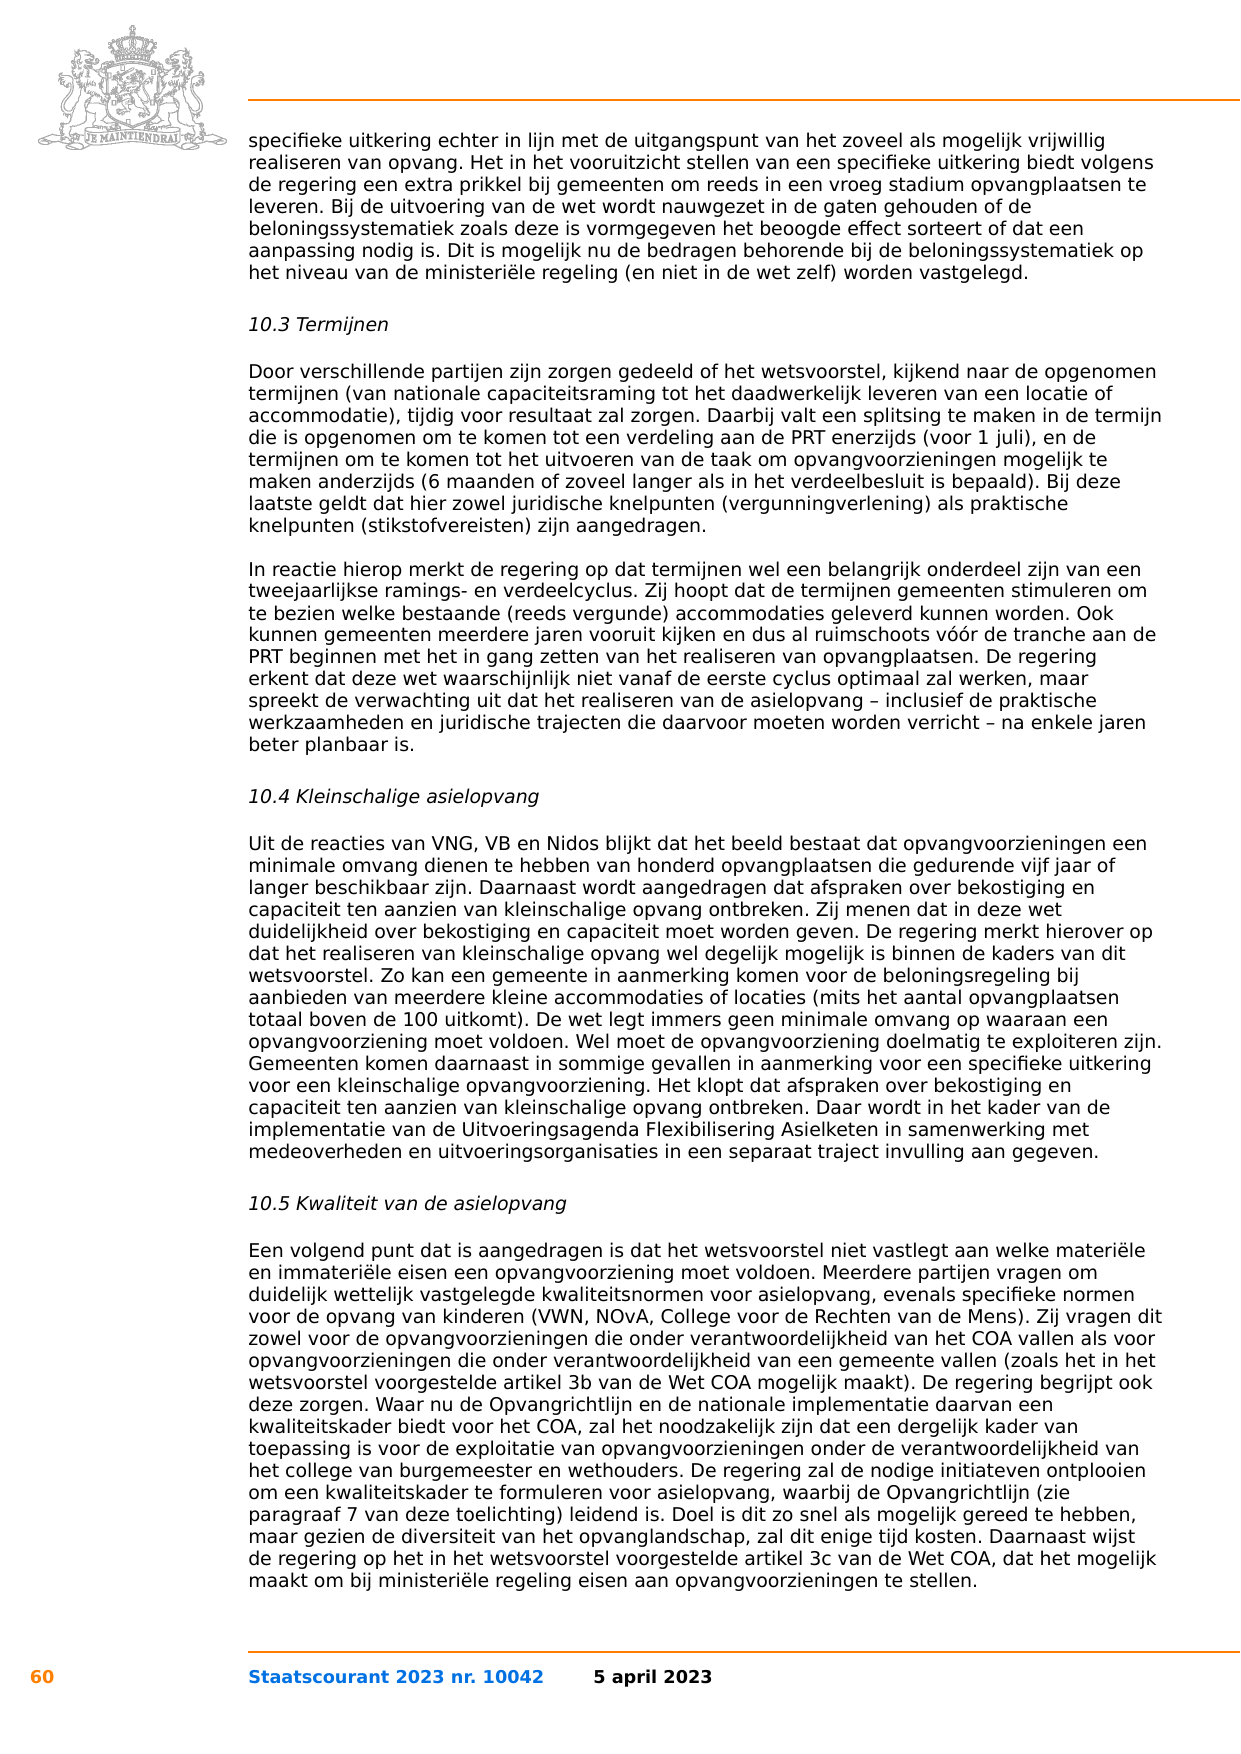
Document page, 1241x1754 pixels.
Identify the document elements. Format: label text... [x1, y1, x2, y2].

text Uit de reacties van VNG, VB en Nidos blijkt dat het beeld bestaat dat opvangvoorzieningen een minimale omvang dienen te hebben van honderd opvangplaatsen die gedurende vijf jaar of langer beschikbaar zijn. Daarnaast wordt aangedragen dat afspraken over bekostiging en capaciteit ten aanzien van kleinschalige opvang ontbreken. Zij menen dat in deze wet duidelijkheid over bekostiging en capaciteit moet worden geven. De regering merkt hierover op dat het realiseren van kleinschalige opvang wel degelijk mogelijk is binnen de kaders van dit wetsvoorstel. Zo kan een gemeente in aanmerking komen voor de beloningsregeling bij aanbieden van meerdere kleine accommodaties of locaties (mits het aantal opvangplaatsen totaal boven de 100 uitkomt). De wet legt immers geen minimale omvang op waaraan een opvangvoorziening moet voldoen. Wel moet de opvangvoorziening doelmatig te exploiteren zijn. Gemeenten komen daarnaast in sommige gevallen in aanmerking voor een specifieke uitkering voor een kleinschalige opvangvoorziening. Het klopt dat afspraken over bekostiging en capaciteit ten aanzien van kleinschalige opvang ontbreken. Daar wordt in het kader van de implementatie van de Uitvoeringsagenda Flexibilisering Asielketen in samenwerking met medeoverheden en uitvoeringsorganisaties in een separaat traject invulling aan gegeven. [248, 833, 1163, 1163]
subtitle 10.4 Kleinschalige asielopvang [248, 786, 1163, 808]
text Een volgend punt dat is aangedragen is dat het wetsvoorstel niet vastlegt aan welke materiële en immateriële eisen een opvangvoorziening moet voldoen. Meerdere partijen vragen om duidelijk wettelijk vastgelegde kwaliteitsnormen voor asielopvang, evenals specifieke normen voor de opvang van kinderen (VWN, NOvA, College voor de Rechten van de Mens). Zij vragen dit zowel voor de opvangvoorzieningen die onder verantwoordelijkheid van het COA vallen als voor opvangvoorzieningen die onder verantwoordelijkheid van een gemeente vallen (zoals het in het wetsvoorstel voorgestelde artikel 3b van de Wet COA mogelijk maakt). De regering begrijpt ook deze zorgen. Waar nu de Opvangrichtlijn en de nationale implementatie daarvan een kwaliteitskader biedt voor het COA, zal het noodzakelijk zijn dat een dergelijk kader van toepassing is voor de exploitatie van opvangvoorzieningen onder de verantwoordelijkheid van het college van burgemeester en wethouders. De regering zal de nodige initiateven ontplooien om een kwaliteitskader te formuleren voor asielopvang, waarbij de Opvangrichtlijn (zie paragraaf 7 van deze toelichting) leidend is. Doel is dit zo snel als mogelijk gereed te hebben, maar gezien de diversiteit van het opvanglandschap, zal dit enige tijd kosten. Daarnaast wijst de regering op het in het wetsvoorstel voorgestelde artikel 3c van de Wet COA, dat het mogelijk maakt om bij ministeriële regeling eisen aan opvangvoorzieningen te stellen. [248, 1240, 1163, 1592]
picture [38, 25, 227, 150]
text specifieke uitkering echter in lijn met de uitgangspunt van het zoveel als mogelijk vrijwillig realiseren van opvang. Het in het vooruitzicht stellen van een specifieke uitkering biedt volgens de regering een extra prikkel bij gemeenten om reeds in een vroeg stadium opvangplaatsen te leveren. Bij de uitvoering van de wet wordt nauwgezet in de gaten gehouden of de beloningssystematiek zoals deze is vormgegeven het beoogde effect sorteert of dat een aanpassing nodig is. Dit is mogelijk nu de bedragen behorende bij de beloningssystematiek op het niveau van de ministeriële regeling (en niet in de wet zelf) worden vastgelegd. [248, 130, 1163, 284]
subtitle 10.5 Kwaliteit van de asielopvang [248, 1193, 1163, 1215]
text Door verschillende partijen zijn zorgen gedeeld of het wetsvoorstel, kijkend naar de opgenomen termijnen (van nationale capaciteitsraming tot het daadwerkelijk leveren van een locatie of accommodatie), tijdig voor resultaat zal zorgen. Daarbij valt een splitsing te maken in de termijn die is opgenomen om te komen tot een verdeling aan de PRT enerzijds (voor 1 juli), en de termijnen om te komen tot het uitvoeren van de taak om opvangvoorzieningen mogelijk te maken anderzijds (6 maanden of zoveel langer als in het verdeelbesluit is bepaald). Bij deze laatste geldt dat hier zowel juridische knelpunten (vergunningverlening) als praktische knelpunten (stikstofvereisten) zijn aangedragen. [248, 361, 1163, 537]
text In reactie hierop merkt de regering op dat termijnen wel een belangrijk onderdeel zijn van een tweejaarlijkse ramings- en verdeelcyclus. Zij hoopt dat de termijnen gemeenten stimuleren om te bezien welke bestaande (reeds vergunde) accommodaties geleverd kunnen worden. Ook kunnen gemeenten meerdere jaren vooruit kijken en dus al ruimschoots vóór de tranche aan de PRT beginnen met het in gang zetten van het realiseren van opvangplaatsen. De regering erkent dat deze wet waarschijnlijk niet vanaf de eerste cyclus optimaal zal werken, maar spreekt de verwachting uit dat het realiseren van de asielopvang – inclusief de praktische werkzaamheden en juridische trajecten die daarvoor moeten worden verricht – na enkele jaren beter planbaar is. [248, 558, 1163, 756]
subtitle 10.3 Termijnen [248, 314, 1163, 336]
